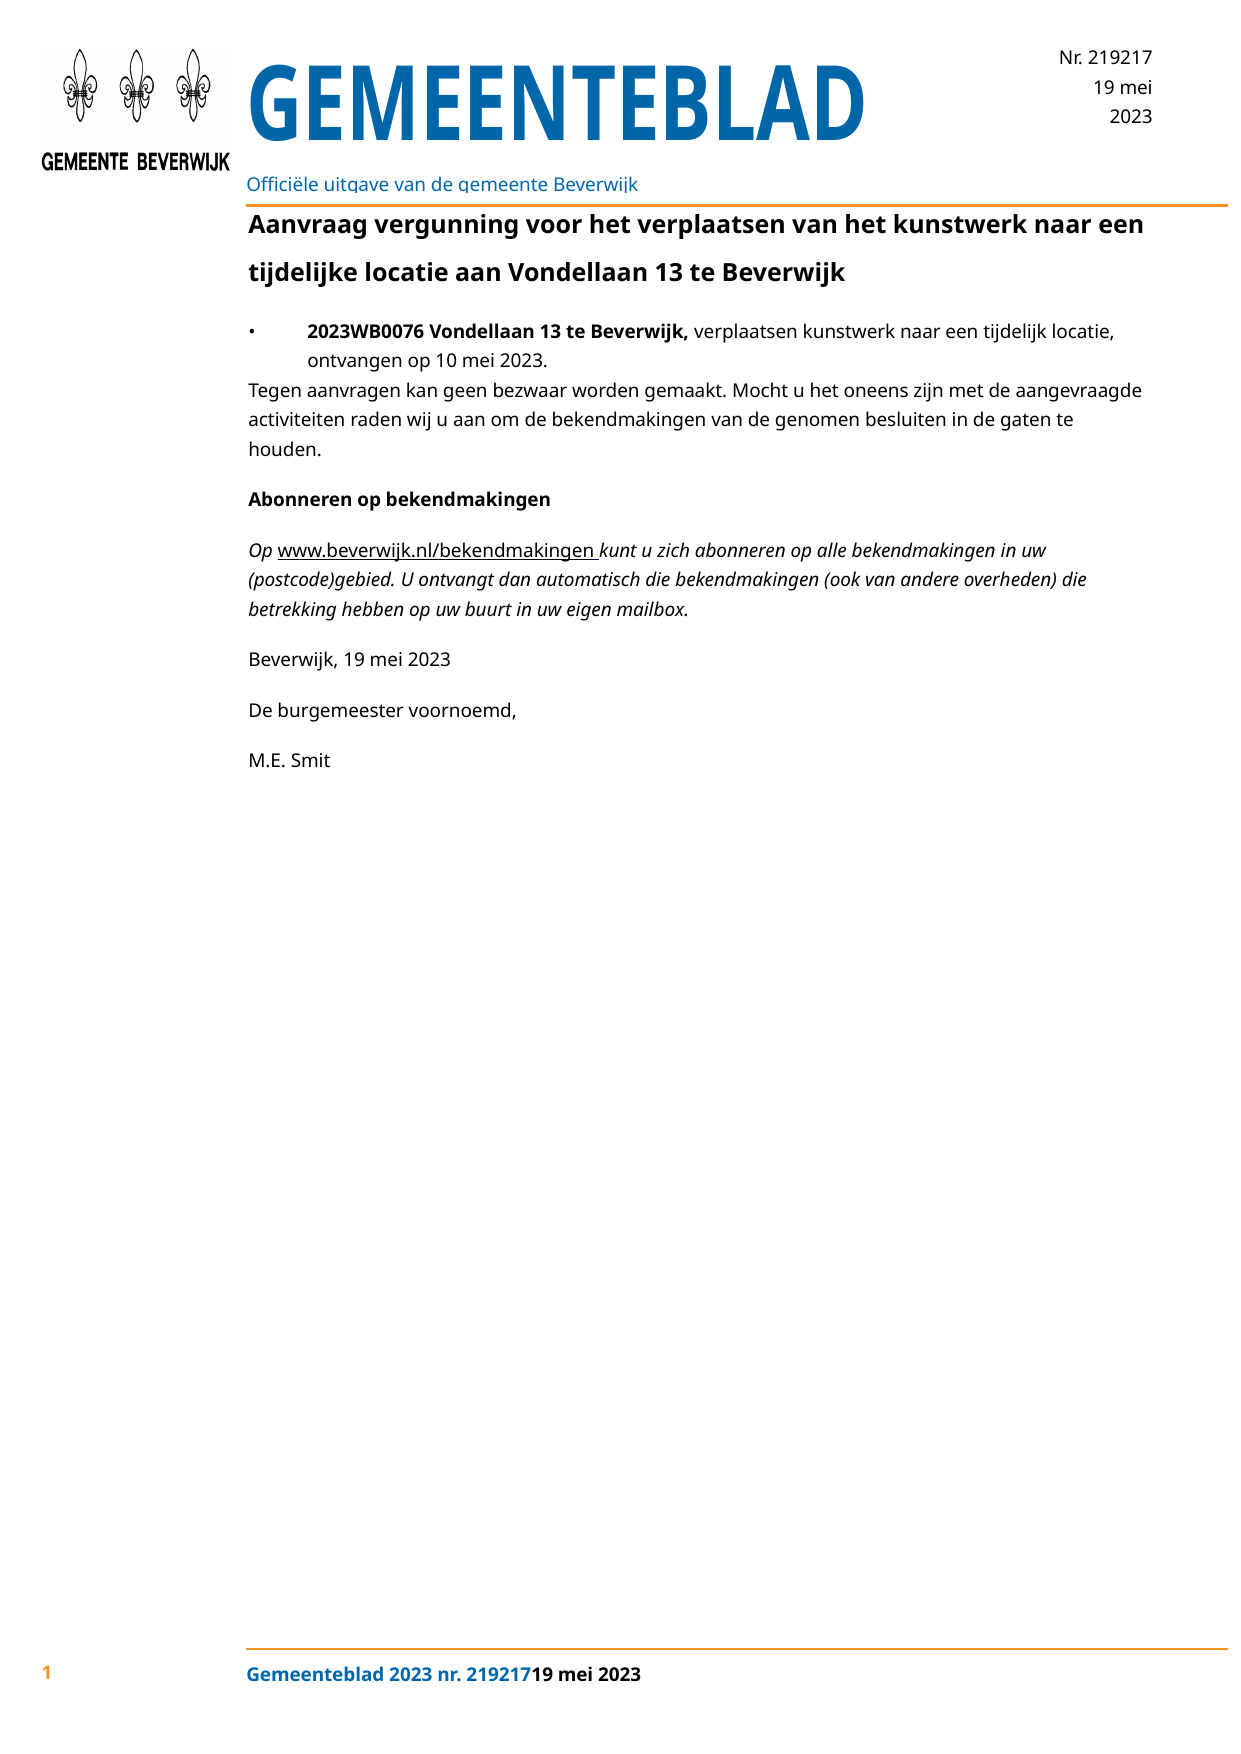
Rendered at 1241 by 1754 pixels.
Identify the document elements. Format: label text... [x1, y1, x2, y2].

picture [41, 47, 231, 172]
text Beverwijk, 19 mei 2023 [248, 647, 1152, 672]
text Aanvraag vergunning voor het verplaatsen van het kunstwerk naar een tijdelijke locatie aan Vondellaan 13 te Beverwijk [248, 207, 1152, 288]
text Tegen aanvragen kan geen bezwaar worden gemaakt. Mocht u het oneens zijn met de aangevraagde activiteiten raden wij u aan om de bekendmakingen van de genomen besluiten in de gaten te houden. [248, 377, 1152, 462]
text De burgemeester voornoemd, [248, 697, 1152, 723]
text Abonneren op bekendmakingen [248, 487, 1152, 512]
list 2023WB0076 Vondellaan 13 te Beverwijk, verplaatsen kunstwerk naar een tijdelijk locatie, ontvangen op 10 mei 2023. [248, 318, 1152, 373]
text M.E. Smit [248, 747, 1152, 773]
text Op www.beverwijk.nl/bekendmakingen kunt u zich abonneren op alle bekendmakingen in uw (postcode)gebied. U ontvangt dan automatisch die bekendmakingen (ook van andere overheden) die betrekking hebben op uw buurt in uw eigen mailbox. [248, 537, 1152, 622]
